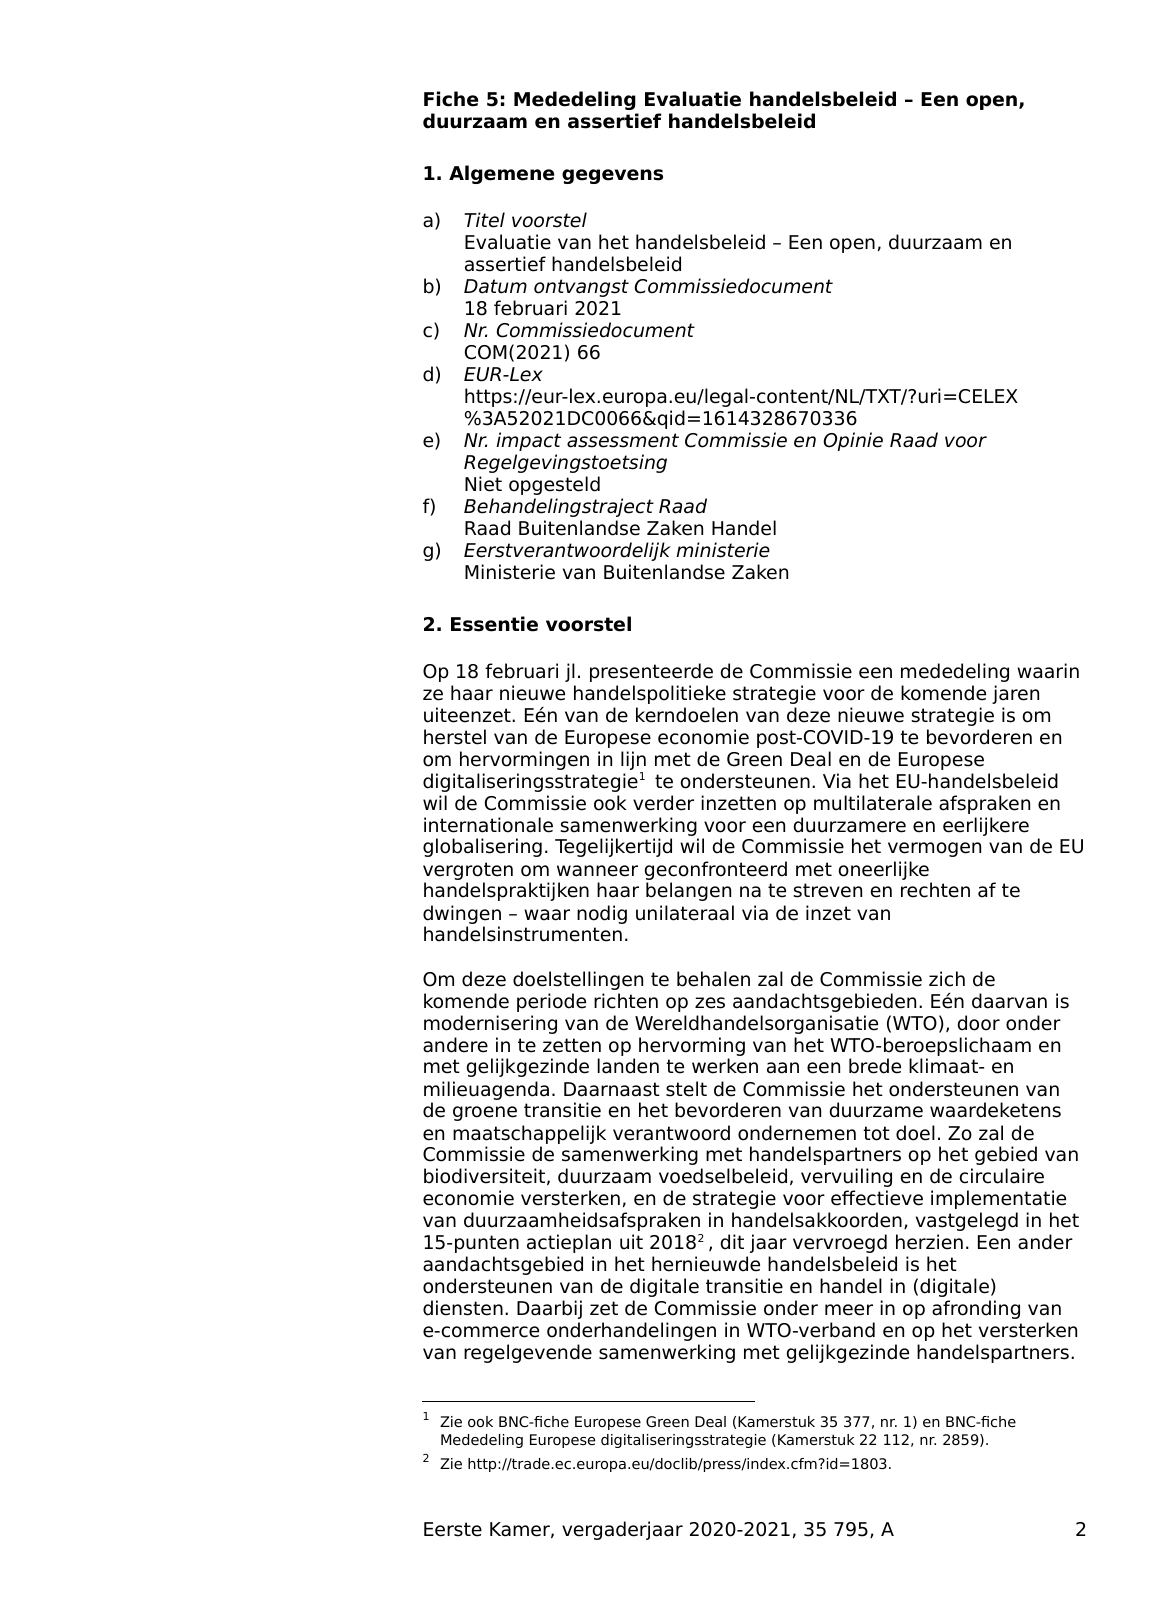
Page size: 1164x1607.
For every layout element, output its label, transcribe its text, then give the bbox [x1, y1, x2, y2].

text Raad Buitenlandse Zaken Handel [464, 518, 1087, 540]
text g) Eerstverantwoordelijk ministerie [422, 540, 1087, 562]
text b) Datum ontvangst Commissiedocument [422, 276, 1087, 298]
text a) Titel voorstel [422, 210, 1087, 232]
text COM(2021) 66 [464, 342, 1087, 364]
subtitle 2. Essentie voorstel [422, 614, 1087, 636]
text d) EUR-Lex [422, 364, 1087, 386]
text Niet opgesteld [464, 474, 1087, 496]
text https://eur-lex.europa.eu/legal-content/NL/TXT/?uri=CELEX%3A52021DC0066&qid=1614328670336 [464, 386, 1087, 430]
subtitle Fiche 5: Mededeling Evaluatie handelsbeleid – Een open, duurzaam en assertief handelsbeleid [422, 89, 1087, 133]
text Zie http://trade.ec.europa.eu/doclib/press/index.cfm?id=1803. [422, 1452, 1087, 1474]
text Zie ook BNC-fiche Europese Green Deal (Kamerstuk 35 377, nr. 1) en BNC-fiche Mededeling Europese digitaliseringsstrategie (Kamerstuk 22 112, nr. 2859). [422, 1410, 1087, 1449]
text Op 18 februari jl. presenteerde de Commissie een mededeling waarin ze haar nieuwe handelspolitieke strategie voor de komende jaren uiteenzet. Eén van de kerndoelen van deze nieuwe strategie is om herstel van de Europese economie post-COVID-19 te bevorderen en om hervormingen in lijn met de Green Deal en de Europese digitaliseringsstrategie te ondersteunen. Via het EU-handelsbeleid wil de Commissie ook verder inzetten op multilaterale afspraken en internationale samenwerking voor een duurzamere en eerlijkere globalisering. Tegelijkertijd wil de Commissie het vermogen van de EU vergroten om wanneer geconfronteerd met oneerlijke handelspraktijken haar belangen na te streven en rechten af te dwingen – waar nodig unilateraal via de inzet van handelsinstrumenten. [422, 661, 1087, 946]
text c) Nr. Commissiedocument [422, 320, 1087, 342]
text Om deze doelstellingen te behalen zal de Commissie zich de komende periode richten op zes aandachtsgebieden. Eén daarvan is modernisering van de Wereldhandelsorganisatie (WTO), door onder andere in te zetten op hervorming van het WTO-beroepslichaam en met gelijkgezinde landen te werken aan een brede klimaat- en milieuagenda. Daarnaast stelt de Commissie het ondersteunen van de groene transitie en het bevorderen van duurzame waardeketens en maatschappelijk verantwoord ondernemen tot doel. Zo zal de Commissie de samenwerking met handelspartners op het gebied van biodiversiteit, duurzaam voedselbeleid, vervuiling en de circulaire economie versterken, en de strategie voor effectieve implementatie van duurzaamheidsafspraken in handelsakkoorden, vastgelegd in het 15-punten actieplan uit 2018, dit jaar vervroegd herzien. Een ander aandachtsgebied in het hernieuwde handelsbeleid is het ondersteunen van de digitale transitie en handel in (digitale) diensten. Daarbij zet de Commissie onder meer in op afronding van e-commerce onderhandelingen in WTO-verband en op het versterken van regelgevende samenwerking met gelijkgezinde handelspartners. [422, 968, 1087, 1364]
text 18 februari 2021 [464, 298, 1087, 320]
subtitle 1. Algemene gegevens [422, 163, 1087, 185]
text e) Nr. impact assessment Commissie en Opinie Raad voor Regelgevingstoetsing [422, 430, 1087, 474]
text f) Behandelingstraject Raad [422, 496, 1087, 518]
text Ministerie van Buitenlandse Zaken [464, 562, 1087, 584]
text Evaluatie van het handelsbeleid – Een open, duurzaam en assertief handelsbeleid [464, 232, 1087, 276]
